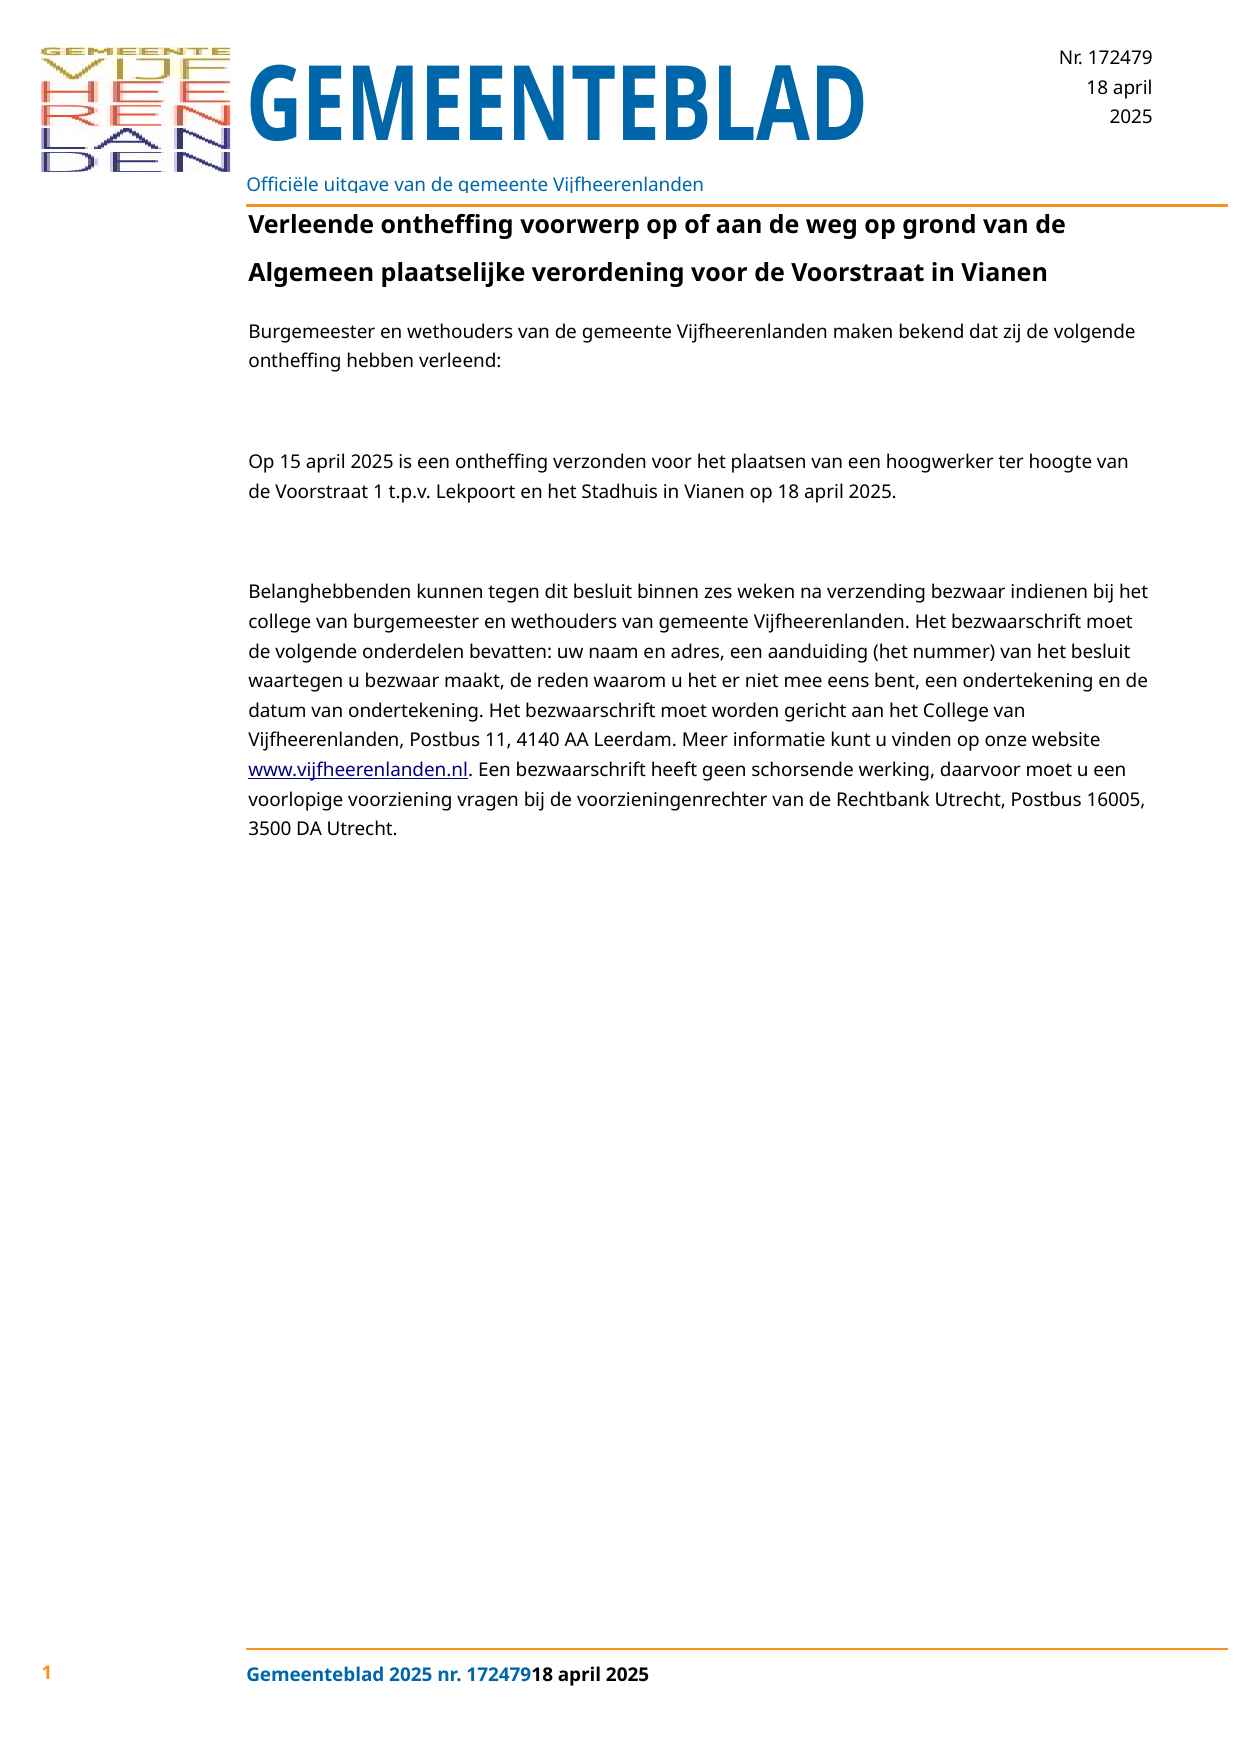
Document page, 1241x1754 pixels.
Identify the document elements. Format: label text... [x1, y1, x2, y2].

text Op 15 april 2025 is een ontheffing verzonden voor het plaatsen van een hoogwerker ter hoogte van de Voorstraat 1 t.p.v. Lekpoort en het Stadhuis in Vianen op 18 april 2025. [248, 448, 1152, 504]
picture [41, 47, 231, 172]
text Burgemeester en wethouders van de gemeente Vijfheerenlanden maken bekend dat zij de volgende ontheffing hebben verleend: [248, 318, 1152, 373]
text Verleende ontheffing voorwerp op of aan de weg op grond van de Algemeen plaatselijke verordening voor de Voorstraat in Vianen [248, 207, 1152, 288]
text Belanghebbenden kunnen tegen dit besluit binnen zes weken na verzending bezwaar indienen bij het college van burgemeester en wethouders van gemeente Vijfheerenlanden. Het bezwaarschrift moet de volgende onderdelen bevatten: uw naam en adres, een aanduiding (het nummer) van het besluit waartegen u bezwaar maakt, de reden waarom u het er niet mee eens bent, een ondertekening en de datum van ondertekening. Het bezwaarschrift moet worden gericht aan het College van Vijfheerenlanden, Postbus 11, 4140 AA Leerdam. Meer informatie kunt u vinden op onze website www.vijfheerenlanden.nl. Een bezwaarschrift heeft geen schorsende werking, daarvoor moet u een voorlopige voorziening vragen bij de voorzieningenrechter van de Rechtbank Utrecht, Postbus 16005, 3500 DA Utrecht. [248, 579, 1152, 841]
